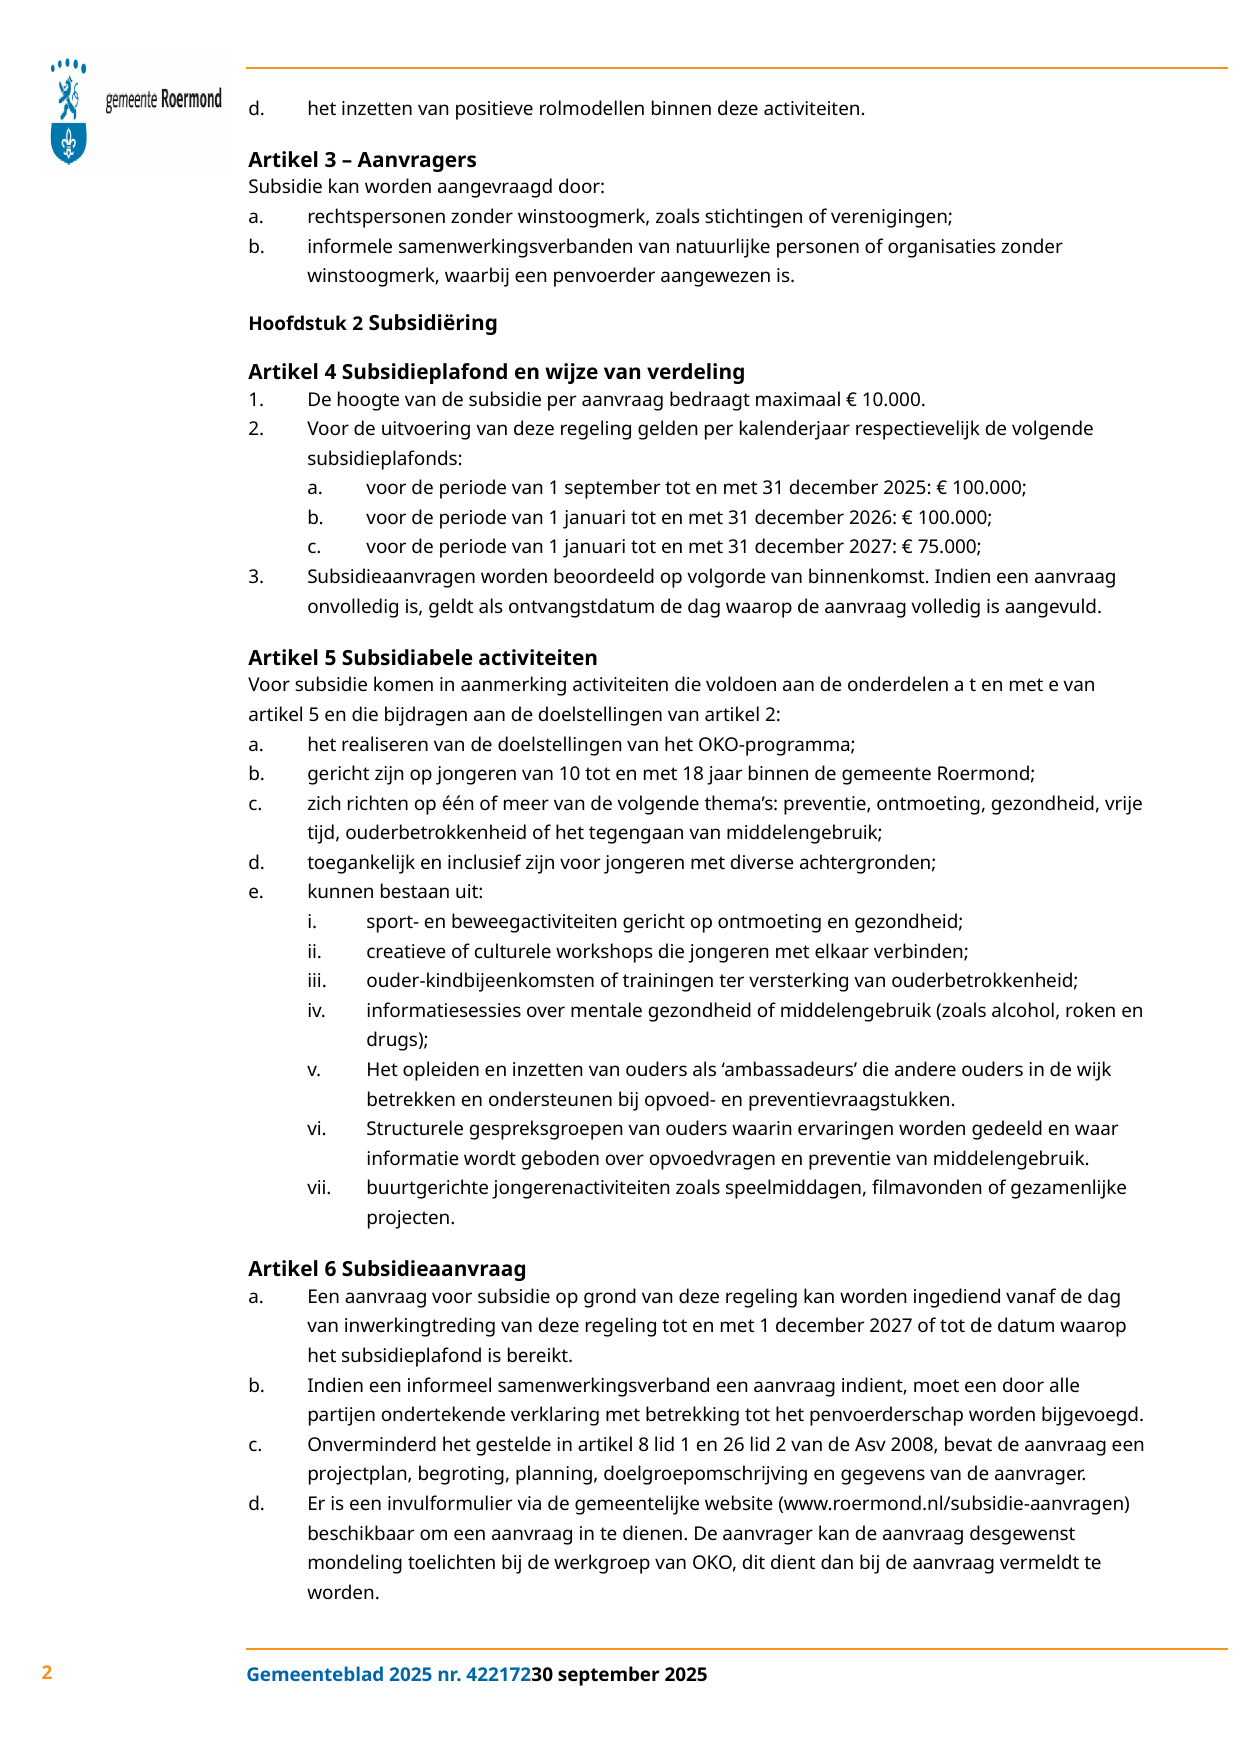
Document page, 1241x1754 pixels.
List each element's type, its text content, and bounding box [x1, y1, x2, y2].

list voor de periode van 1 januari tot en met 31 december 2026: € 100.000; [307, 504, 1152, 530]
list voor de periode van 1 januari tot en met 31 december 2027: € 75.000; [307, 534, 1152, 559]
list kunnen bestaan uit: [248, 879, 1152, 904]
picture [41, 47, 231, 172]
list sport- en beweegactiviteiten gericht op ontmoeting en gezondheid; [307, 908, 1152, 934]
list creatieve of culturele workshops die jongeren met elkaar verbinden; [307, 938, 1152, 964]
list buurtgerichte jongerenactiviteiten zoals speelmiddagen, filmavonden of gezamenlijke projecten. [307, 1174, 1152, 1230]
list voor de periode van 1 september tot en met 31 december 2025: € 100.000; [307, 474, 1152, 500]
list Subsidieaanvragen worden beoordeeld op volgorde van binnenkomst. Indien een aanvraag onvolledig is, geldt als ontvangstdatum de dag waarop de aanvraag volledig is aangevuld. [248, 563, 1152, 618]
list het inzetten van positieve rolmodellen binnen deze activiteiten. [248, 95, 1152, 121]
list het realiseren van de doelstellingen van het OKO-programma; [248, 731, 1152, 757]
list ouder-kindbijeenkomsten of trainingen ter versterking van ouderbetrokkenheid; [307, 967, 1152, 993]
text Artikel 6 Subsidieaanvraag [248, 1254, 1152, 1283]
text Subsidie kan worden aangevraagd door: [248, 174, 1152, 199]
text Artikel 3 – Aanvragers [248, 145, 1152, 174]
list Structurele gespreksgroepen van ouders waarin ervaringen worden gedeeld en waar informatie wordt geboden over opvoedvragen en preventie van middelengebruik. [307, 1115, 1152, 1171]
list Een aanvraag voor subsidie op grond van deze regeling kan worden ingediend vanaf de dag van inwerkingtreding van deze regeling tot en met 1 december 2027 of tot de datum waarop het subsidieplafond is bereikt. [248, 1283, 1152, 1368]
list De hoogte van de subsidie per aanvraag bedraagt maximaal € 10.000. [248, 386, 1152, 411]
list Het opleiden en inzetten van ouders als ‘ambassadeurs’ die andere ouders in de wijk betrekken en ondersteunen bij opvoed- en preventievraagstukken. [307, 1056, 1152, 1112]
text Hoofdstuk 2 Subsidiëring [248, 308, 1152, 336]
list Onverminderd het gestelde in artikel 8 lid 1 en 26 lid 2 van de Asv 2008, bevat de aanvraag een projectplan, begroting, planning, doelgroepomschrijving en gegevens van de aanvrager. [248, 1431, 1152, 1486]
list toegankelijk en inclusief zijn voor jongeren met diverse achtergronden; [248, 849, 1152, 875]
list informatiesessies over mentale gezondheid of middelengebruik (zoals alcohol, roken en drugs); [307, 997, 1152, 1052]
text Artikel 5 Subsidiabele activiteiten [248, 643, 1152, 672]
list Er is een invulformulier via de gemeentelijke website (www.roermond.nl/subsidie-aanvragen) beschikbaar om een aanvraag in te dienen. De aanvrager kan de aanvraag desgewenst mondeling toelichten bij de werkgroep van OKO, dit dient dan bij de aanvraag vermeldt te worden. [248, 1490, 1152, 1604]
list Voor de uitvoering van deze regeling gelden per kalenderjaar respectievelijk de volgende subsidieplafonds: [248, 415, 1152, 471]
list rechtspersonen zonder winstoogmerk, zoals stichtingen of verenigingen; [248, 203, 1152, 229]
list gericht zijn op jongeren van 10 tot en met 18 jaar binnen de gemeente Roermond; [248, 760, 1152, 786]
text Artikel 4 Subsidieplafond en wijze van verdeling [248, 357, 1152, 386]
list informele samenwerkingsverbanden van natuurlijke personen of organisaties zonder winstoogmerk, waarbij een penvoerder aangewezen is. [248, 233, 1152, 288]
list Indien een informeel samenwerkingsverband een aanvraag indient, moet een door alle partijen ondertekende verklaring met betrekking tot het penvoerderschap worden bijgevoegd. [248, 1372, 1152, 1427]
list zich richten op één of meer van de volgende thema’s: preventie, ontmoeting, gezondheid, vrije tijd, ouderbetrokkenheid of het tegengaan van middelengebruik; [248, 790, 1152, 845]
text Voor subsidie komen in aanmerking activiteiten die voldoen aan de onderdelen a t en met e van artikel 5 en die bijdragen aan de doelstellingen van artikel 2: [248, 672, 1152, 727]
